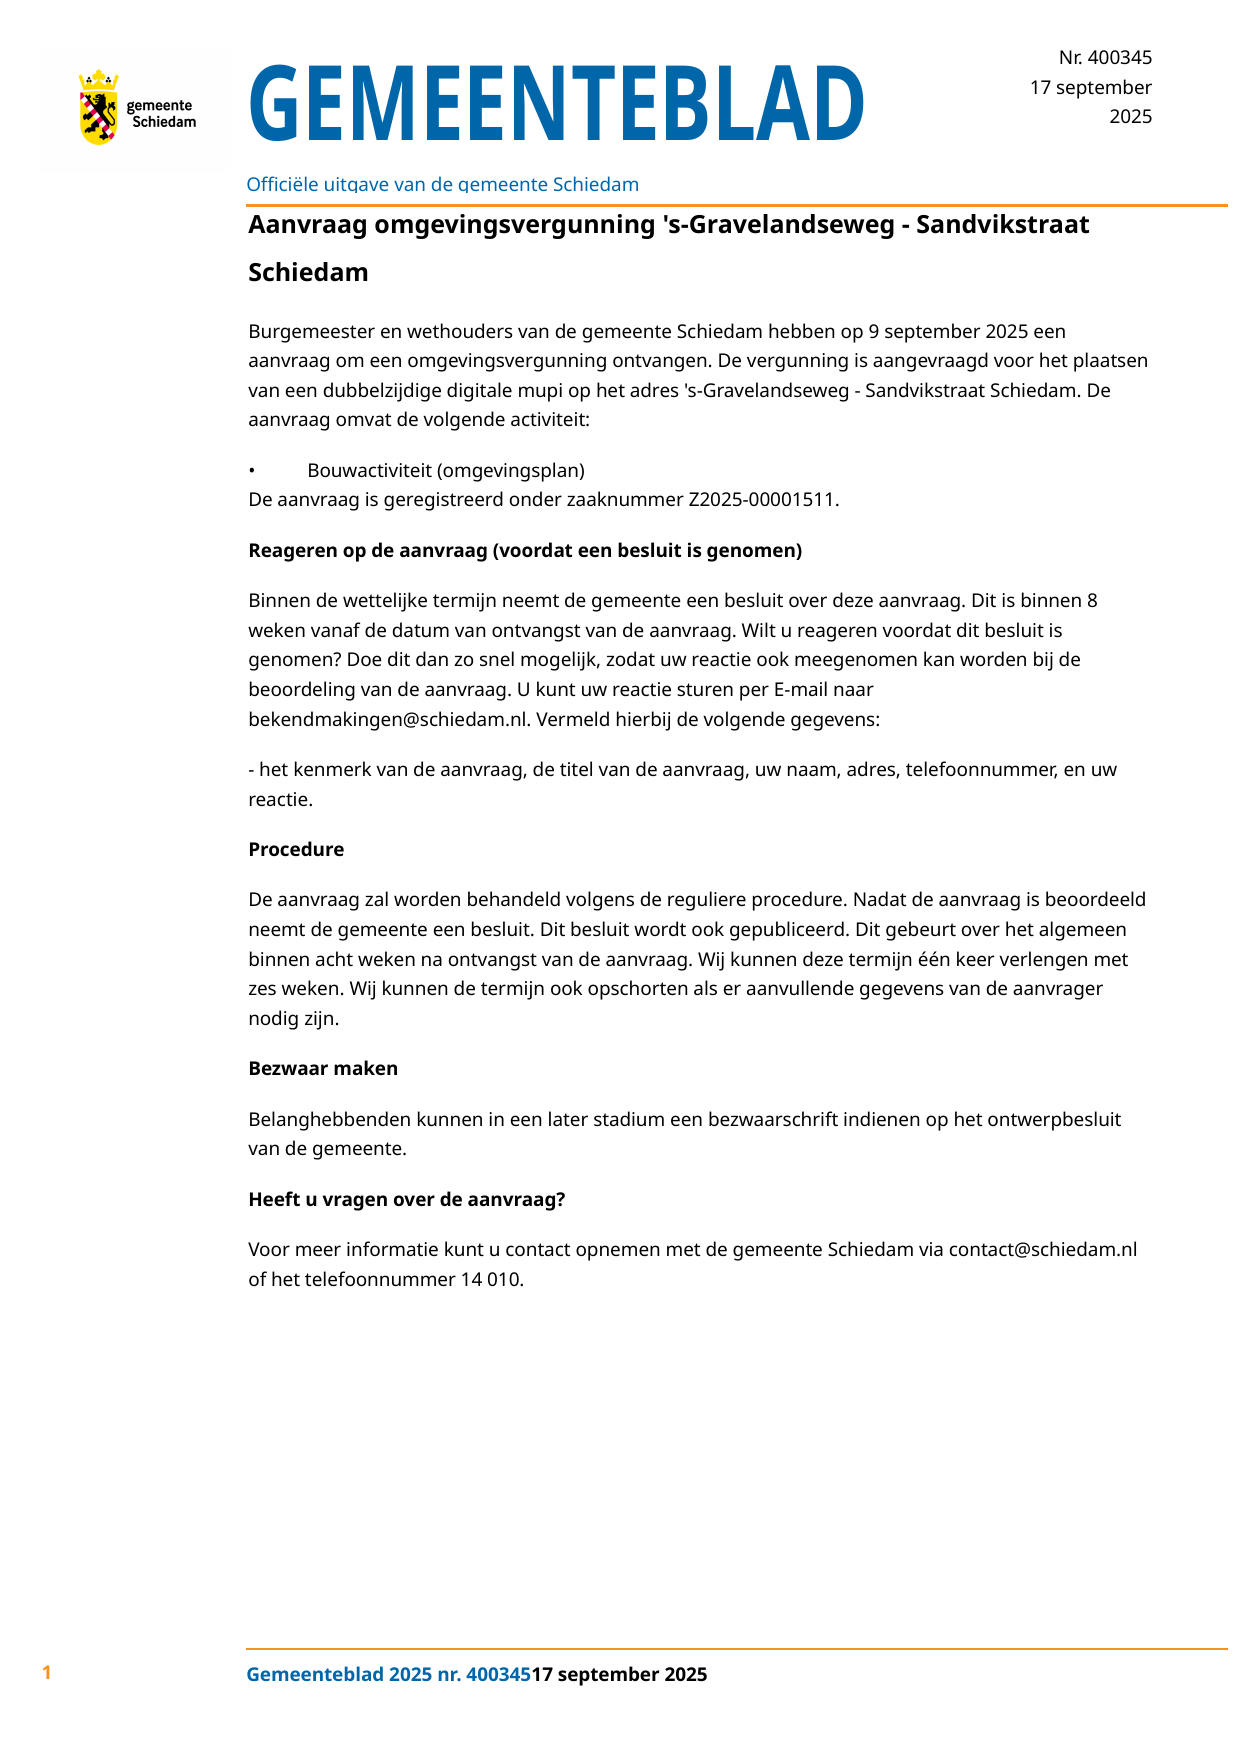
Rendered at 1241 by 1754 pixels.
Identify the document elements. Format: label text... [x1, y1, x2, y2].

text Binnen de wettelijke termijn neemt de gemeente een besluit over deze aanvraag. Dit is binnen 8 weken vanaf de datum van ontvangst van de aanvraag. Wilt u reageren voordat dit besluit is genomen? Doe dit dan zo snel mogelijk, zodat uw reactie ook meegenomen kan worden bij de beoordeling van de aanvraag. U kunt uw reactie sturen per E-mail naar bekendmakingen@schiedam.nl. Vermeld hierbij de volgende gegevens: [248, 587, 1152, 732]
text De aanvraag zal worden behandeld volgens de reguliere procedure. Nadat de aanvraag is beoordeeld neemt de gemeente een besluit. Dit besluit wordt ook gepubliceerd. Dit gebeurt over het algemeen binnen acht weken na ontvangst van de aanvraag. Wij kunnen deze termijn één keer verlengen met zes weken. Wij kunnen de termijn ook opschorten als er aanvullende gegevens van de aanvrager nodig zijn. [248, 887, 1152, 1031]
text Voor meer informatie kunt u contact opnemen met de gemeente Schiedam via contact@schiedam.nl of het telefoonnummer 14 010. [248, 1236, 1152, 1292]
text Heeft u vragen over de aanvraag? [248, 1186, 1152, 1212]
list Bouwactiviteit (omgevingsplan) [248, 457, 1152, 483]
picture [41, 47, 231, 172]
text Aanvraag omgevingsvergunning 's-Gravelandseweg - Sandvikstraat Schiedam [248, 207, 1152, 288]
text Burgemeester en wethouders van de gemeente Schiedam hebben op 9 september 2025 een aanvraag om een omgevingsvergunning ontvangen. De vergunning is aangevraagd voor het plaatsen van een dubbelzijdige digitale mupi op het adres 's-Gravelandseweg - Sandvikstraat Schiedam. De aanvraag omvat de volgende activiteit: [248, 318, 1152, 432]
text Reageren op de aanvraag (voordat een besluit is genomen) [248, 537, 1152, 563]
text Procedure [248, 836, 1152, 862]
text Belanghebbenden kunnen in een later stadium een bezwaarschrift indienen op het ontwerpbesluit van de gemeente. [248, 1106, 1152, 1161]
text - het kenmerk van de aanvraag, de titel van de aanvraag, uw naam, adres, telefoonnummer, en uw reactie. [248, 756, 1152, 812]
text De aanvraag is geregistreerd onder zaaknummer Z2025-00001511. [248, 487, 1152, 512]
text Bezwaar maken [248, 1055, 1152, 1081]
